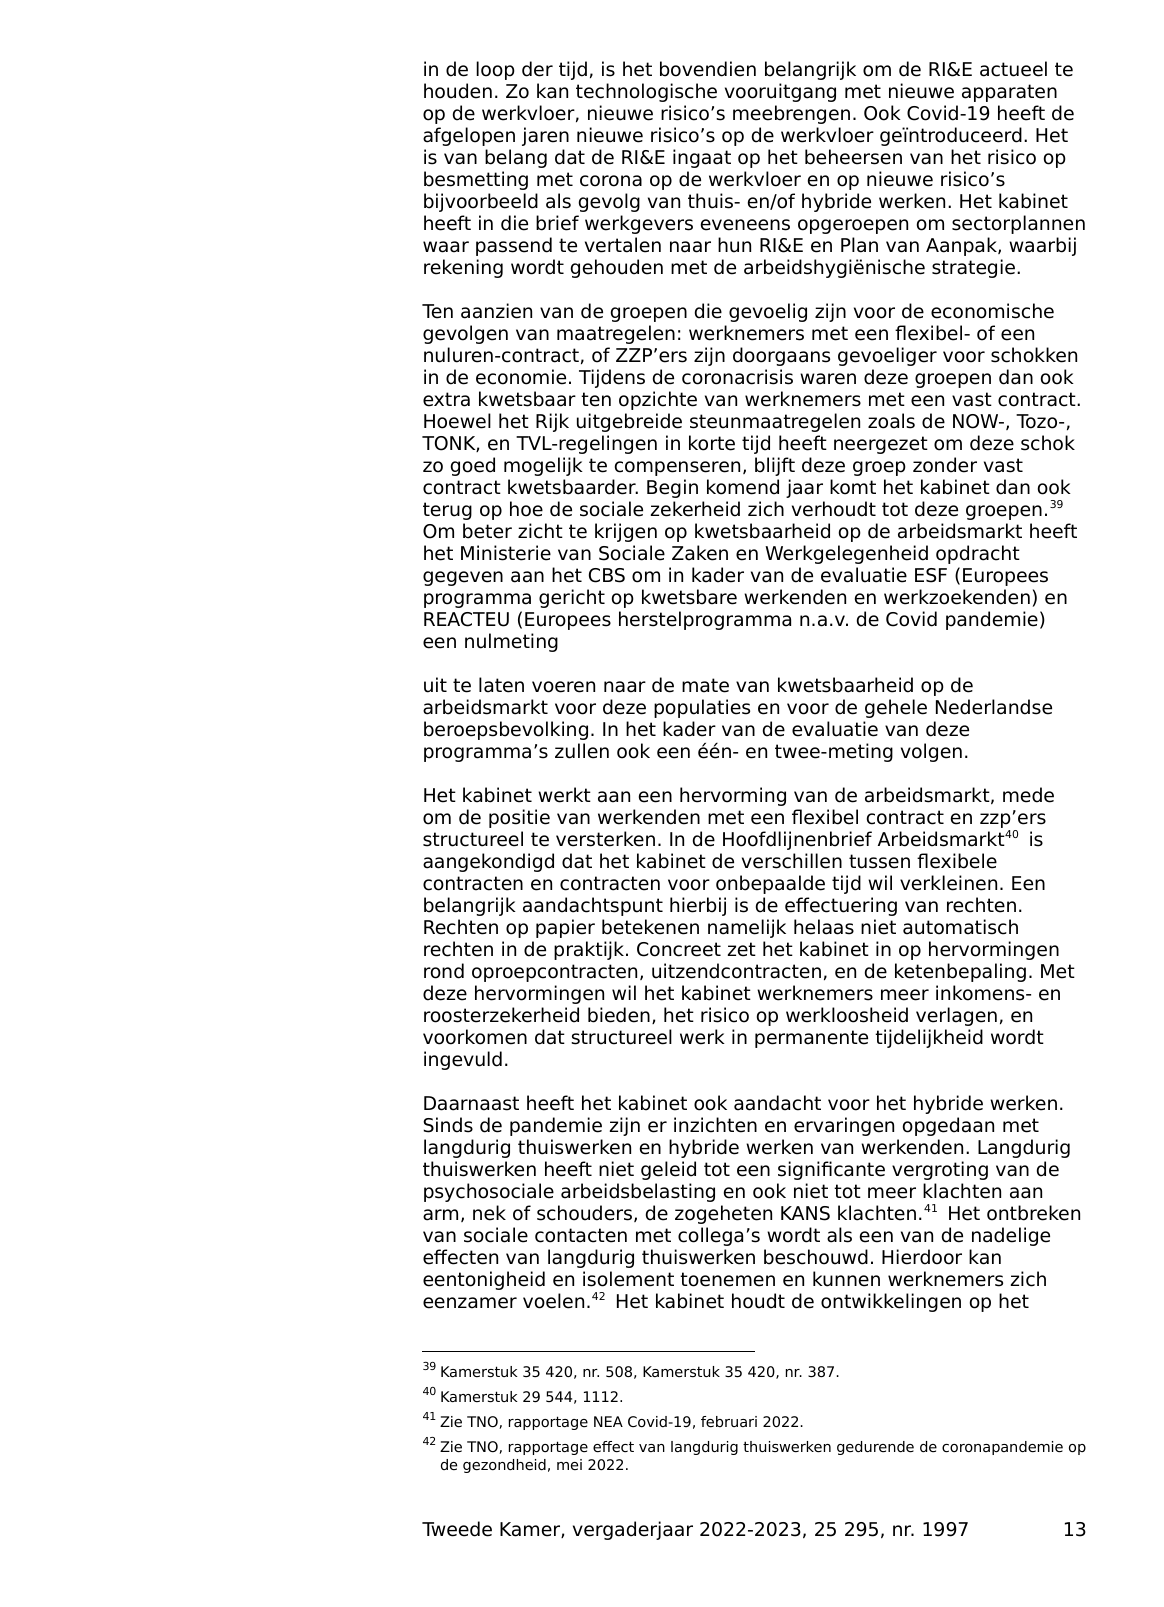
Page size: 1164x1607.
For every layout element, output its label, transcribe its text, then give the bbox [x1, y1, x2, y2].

text Daarnaast heeft het kabinet ook aandacht voor het hybride werken. Sinds de pandemie zijn er inzichten en ervaringen opgedaan met langdurig thuiswerken en hybride werken van werkenden. Langdurig thuiswerken heeft niet geleid tot een significante vergroting van de psychosociale arbeidsbelasting en ook niet tot meer klachten aan arm, nek of schouders, de zogeheten KANS klachten. Het ontbreken van sociale contacten met collega’s wordt als een van de nadelige effecten van langdurig thuiswerken beschouwd. Hierdoor kan eentonigheid en isolement toenemen en kunnen werknemers zich eenzamer voelen. Het kabinet houdt de ontwikkelingen op het [422, 1093, 1087, 1313]
text Kamerstuk 35 420, nr. 508, Kamerstuk 35 420, nr. 387. [422, 1360, 1087, 1382]
text Zie TNO, rapportage effect van langdurig thuiswerken gedurende de coronapandemie op de gezondheid, mei 2022. [422, 1435, 1087, 1474]
text Zie TNO, rapportage NEA Covid-19, februari 2022. [422, 1410, 1087, 1432]
text Ten aanzien van de groepen die gevoelig zijn voor de economische gevolgen van maatregelen: werknemers met een flexibel- of een nuluren-contract, of ZZP’ers zijn doorgaans gevoeliger voor schokken in de economie. Tijdens de coronacrisis waren deze groepen dan ook extra kwetsbaar ten opzichte van werknemers met een vast contract. Hoewel het Rijk uitgebreide steunmaatregelen zoals de NOW-, Tozo-, TONK, en TVL-regelingen in korte tijd heeft neergezet om deze schok zo goed mogelijk te compenseren, blijft deze groep zonder vast contract kwetsbaarder. Begin komend jaar komt het kabinet dan ook terug op hoe de sociale zekerheid zich verhoudt tot deze groepen. Om beter zicht te krijgen op kwetsbaarheid op de arbeidsmarkt heeft het Ministerie van Sociale Zaken en Werkgelegenheid opdracht gegeven aan het CBS om in kader van de evaluatie ESF (Europees programma gericht op kwetsbare werkenden en werkzoekenden) en REACTEU (Europees herstelprogramma n.a.v. de Covid pandemie) een nulmeting [422, 301, 1087, 653]
text Het kabinet werkt aan een hervorming van de arbeidsmarkt, mede om de positie van werkenden met een flexibel contract en zzp’ers structureel te versterken. In de Hoofdlijnenbrief Arbeidsmarkt is aangekondigd dat het kabinet de verschillen tussen flexibele contracten en contracten voor onbepaalde tijd wil verkleinen. Een belangrijk aandachtspunt hierbij is de effectuering van rechten. Rechten op papier betekenen namelijk helaas niet automatisch rechten in de praktijk. Concreet zet het kabinet in op hervormingen rond oproepcontracten, uitzendcontracten, en de ketenbepaling. Met deze hervormingen wil het kabinet werknemers meer inkomens- en roosterzekerheid bieden, het risico op werkloosheid verlagen, en voorkomen dat structureel werk in permanente tijdelijkheid wordt ingevuld. [422, 785, 1087, 1071]
text uit te laten voeren naar de mate van kwetsbaarheid op de arbeidsmarkt voor deze populaties en voor de gehele Nederlandse beroepsbevolking. In het kader van de evaluatie van deze programma’s zullen ook een één- en twee-meting volgen. [422, 675, 1087, 763]
text Kamerstuk 29 544, 1112. [422, 1385, 1087, 1407]
text in de loop der tijd, is het bovendien belangrijk om de RI&E actueel te houden. Zo kan technologische vooruitgang met nieuwe apparaten op de werkvloer, nieuwe risico’s meebrengen. Ook Covid-19 heeft de afgelopen jaren nieuwe risico’s op de werkvloer geïntroduceerd. Het is van belang dat de RI&E ingaat op het beheersen van het risico op besmetting met corona op de werkvloer en op nieuwe risico’s bijvoorbeeld als gevolg van thuis- en/of hybride werken. Het kabinet heeft in die brief werkgevers eveneens opgeroepen om sectorplannen waar passend te vertalen naar hun RI&E en Plan van Aanpak, waarbij rekening wordt gehouden met de arbeidshygiënische strategie. [422, 59, 1087, 279]
